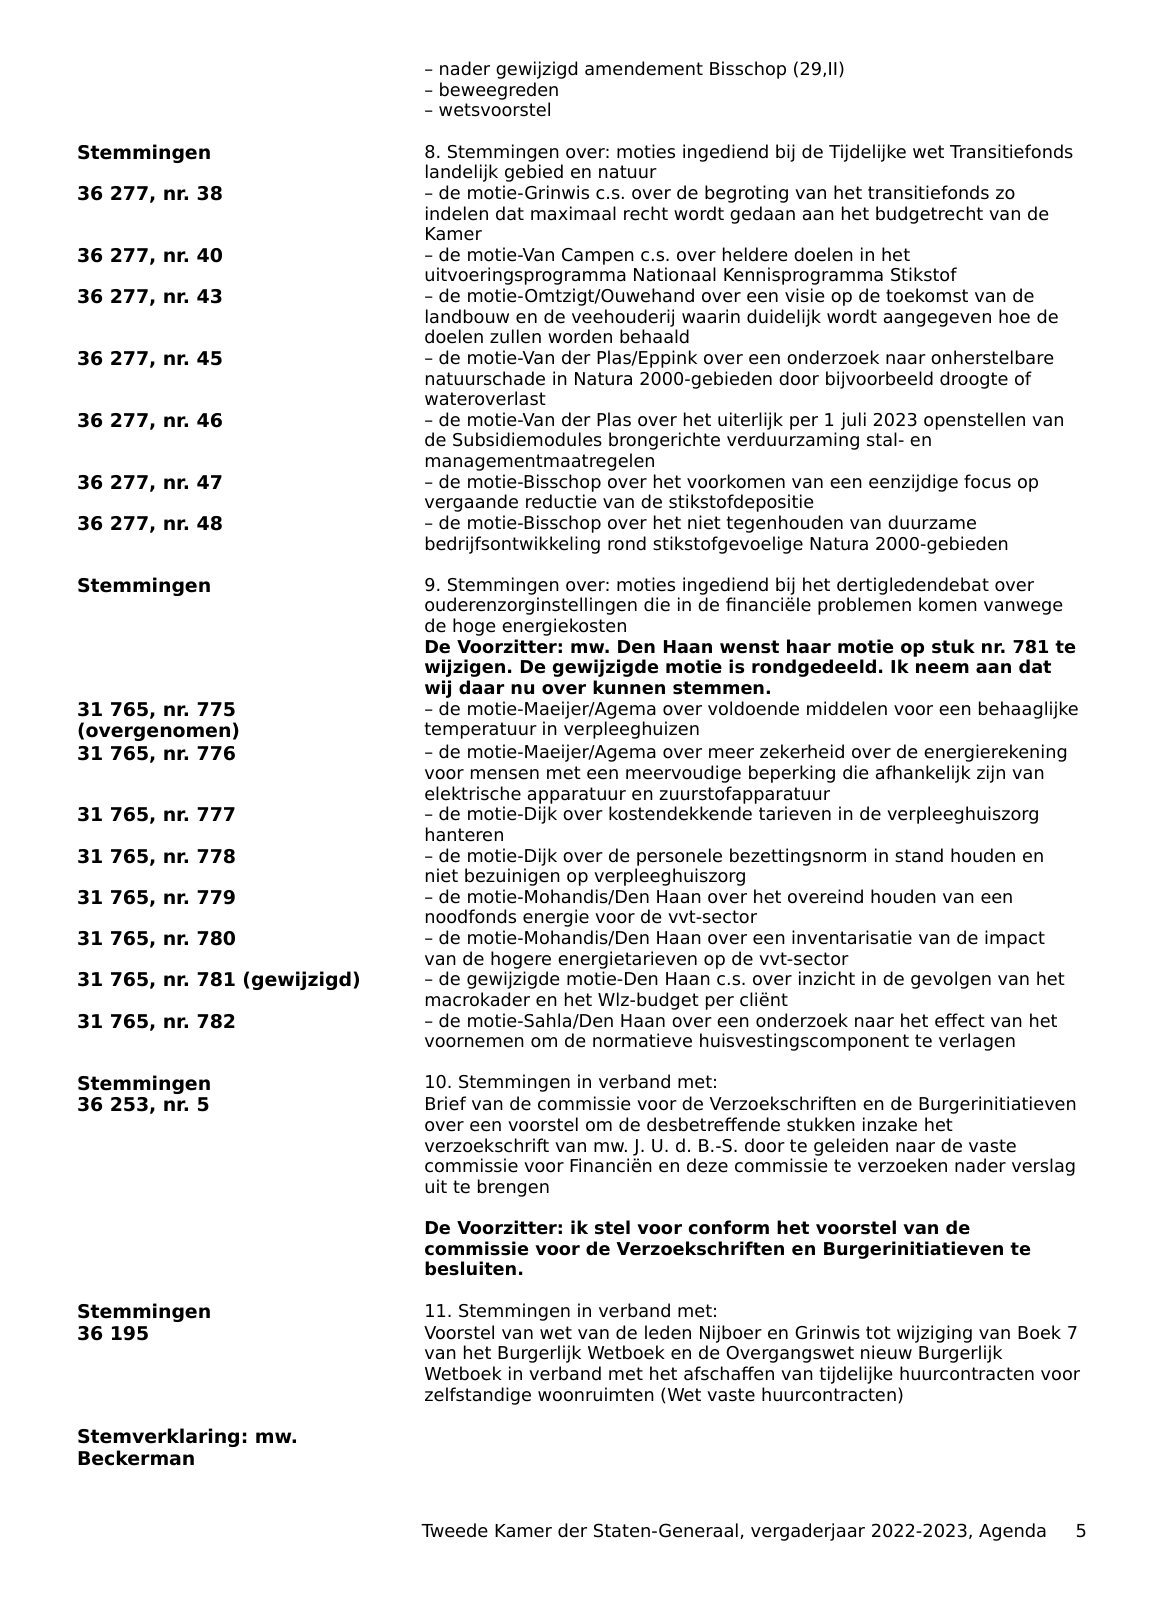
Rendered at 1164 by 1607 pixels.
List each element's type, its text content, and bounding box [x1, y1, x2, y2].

table_cell 36 277, nr. 45 [77, 348, 401, 410]
table_cell [401, 410, 418, 472]
table_cell [401, 1052, 418, 1072]
table_cell – de motie-Van der Plas/Eppink over een onderzoek naar onherstelbare natuurschade in Natura 2000-gebieden door bijvoorbeeld droogte of wateroverlast [418, 348, 1087, 410]
table_cell – de gewijzigde motie-Den Haan c.s. over inzicht in de gevolgen van het macrokader en het Wlz-budget per cliënt [418, 969, 1087, 1011]
table_cell [77, 1052, 401, 1072]
table_cell – beweegreden [418, 80, 1087, 100]
table_cell 36 253, nr. 5 [77, 1094, 401, 1197]
table_cell Stemmingen [77, 1301, 401, 1323]
table_cell – de motie-Grinwis c.s. over de begroting van het transitiefonds zo indelen dat maximaal recht wordt gedaan aan het budgetrecht van de Kamer [418, 183, 1087, 245]
table_cell 11. Stemmingen in verband met: [418, 1301, 1087, 1323]
table_cell [401, 1073, 418, 1094]
table_cell [401, 121, 418, 142]
table_cell 36 277, nr. 38 [77, 183, 401, 245]
table_cell – nader gewijzigd amendement Bisschop (29,II) [418, 59, 1087, 80]
table_cell Brief van de commissie voor de Verzoekschriften en de Burgerinitiatieven over een voorstel om de desbetreffende stukken inzake het verzoekschrift van mw. J. U. d. B.-S. door te geleiden naar de vaste commissie voor Financiën en deze commissie te verzoeken nader verslag uit te brengen [418, 1094, 1087, 1197]
table_cell – de motie-Mohandis/Den Haan over een inventarisatie van de impact van de hogere energietarieven op de vvt-sector [418, 928, 1087, 969]
table_cell 8. Stemmingen over: moties ingediend bij de Tijdelijke wet Transitiefonds landelijk gebied en natuur [418, 142, 1087, 183]
table_cell [401, 472, 418, 513]
table_cell [418, 1405, 1087, 1426]
table_cell [401, 1426, 418, 1470]
table_cell – de motie-Maeijer/Agema over voldoende middelen voor een behaaglijke temperatuur in verpleeghuizen [418, 699, 1087, 742]
table_cell [77, 637, 401, 698]
table_cell Stemmingen [77, 575, 401, 637]
table_cell [401, 846, 418, 887]
table_cell [401, 554, 418, 575]
table_cell [401, 286, 418, 348]
table_cell [77, 121, 401, 142]
table_cell [401, 59, 418, 80]
table_cell 31 765, nr. 776 [77, 743, 401, 804]
table_cell 10. Stemmingen in verband met: [418, 1073, 1087, 1094]
table_cell [77, 80, 401, 100]
table_cell – de motie-Bisschop over het voorkomen van een eenzijdige focus op vergaande reductie van de stikstofdepositie [418, 472, 1087, 513]
table_cell 36 195 [77, 1323, 401, 1405]
table_cell [418, 554, 1087, 575]
table_cell [401, 1198, 418, 1218]
table_cell – de motie-Van der Plas over het uiterlijk per 1 juli 2023 openstellen van de Subsidiemodules brongerichte verduurzaming stal- en managementmaatregelen [418, 410, 1087, 472]
table_cell [401, 1301, 418, 1323]
table_cell – de motie-Omtzigt/Ouwehand over een visie op de toekomst van de landbouw en de veehouderij waarin duidelijk wordt aangegeven hoe de doelen zullen worden behaald [418, 286, 1087, 348]
table_cell Stemverklaring: mw. Beckerman [77, 1426, 401, 1470]
table_cell [401, 928, 418, 969]
table_cell [77, 554, 401, 575]
table_cell [401, 245, 418, 286]
table_cell De Voorzitter: ik stel voor conform het voorstel van de commissie voor de Verzoekschriften en Burgerinitiatieven te besluiten. [418, 1218, 1087, 1280]
table_cell – de motie-Sahla/Den Haan over een onderzoek naar het effect van het voornemen om de normatieve huisvestingscomponent te verlagen [418, 1011, 1087, 1052]
table_cell 31 765, nr. 777 [77, 804, 401, 846]
table_cell Stemmingen [77, 142, 401, 183]
table_cell 36 277, nr. 47 [77, 472, 401, 513]
table_cell Voorstel van wet van de leden Nijboer en Grinwis tot wijziging van Boek 7 van het Burgerlijk Wetboek en de Overgangswet nieuw Burgerlijk Wetboek in verband met het afschaffen van tijdelijke huurcontracten voor zelfstandige woonruimten (Wet vaste huurcontracten) [418, 1323, 1087, 1405]
table_cell 36 277, nr. 43 [77, 286, 401, 348]
table_cell [77, 1198, 401, 1218]
table_cell [401, 348, 418, 410]
table_cell – wetsvoorstel [418, 100, 1087, 121]
table_cell 31 765, nr. 775 (overgenomen) [77, 699, 401, 742]
table_cell [401, 1011, 418, 1052]
table_cell [401, 142, 418, 183]
table_cell 31 765, nr. 779 [77, 887, 401, 928]
table_cell – de motie-Dijk over de personele bezettingsnorm in stand houden en niet bezuinigen op verpleeghuiszorg [418, 846, 1087, 887]
table_cell [77, 59, 401, 80]
table_cell 31 765, nr. 782 [77, 1011, 401, 1052]
table_cell [401, 637, 418, 698]
table_cell De Voorzitter: mw. Den Haan wenst haar motie op stuk nr. 781 te wijzigen. De gewijzigde motie is rondgedeeld. Ik neem aan dat wij daar nu over kunnen stemmen. [418, 637, 1087, 698]
table_cell [77, 1405, 401, 1426]
table_cell [401, 513, 418, 554]
table_cell [77, 1218, 401, 1280]
table_cell [401, 743, 418, 804]
table_cell [401, 1405, 418, 1426]
table_cell – de motie-Van Campen c.s. over heldere doelen in het uitvoeringsprogramma Nationaal Kennisprogramma Stikstof [418, 245, 1087, 286]
table_cell [401, 969, 418, 1011]
table_cell [401, 80, 418, 100]
table_cell [401, 1218, 418, 1280]
table_cell [77, 1280, 401, 1301]
table_cell [418, 1426, 1087, 1470]
table_cell [401, 183, 418, 245]
table_cell – de motie-Mohandis/Den Haan over het overeind houden van een noodfonds energie voor de vvt-sector [418, 887, 1087, 928]
table_cell – de motie-Maeijer/Agema over meer zekerheid over de energierekening voor mensen met een meervoudige beperking die afhankelijk zijn van elektrische apparatuur en zuurstofapparatuur [418, 743, 1087, 804]
table_cell 36 277, nr. 48 [77, 513, 401, 554]
table_cell [418, 1198, 1087, 1218]
table_cell 36 277, nr. 40 [77, 245, 401, 286]
table_cell [401, 804, 418, 846]
table_cell 31 765, nr. 778 [77, 846, 401, 887]
table_cell – de motie-Bisschop over het niet tegenhouden van duurzame bedrijfsontwikkeling rond stikstofgevoelige Natura 2000-gebieden [418, 513, 1087, 554]
table_cell 9. Stemmingen over: moties ingediend bij het dertigledendebat over ouderenzorginstellingen die in de financiële problemen komen vanwege de hoge energiekosten [418, 575, 1087, 637]
table_cell [418, 121, 1087, 142]
table_cell [401, 100, 418, 121]
table_cell [418, 1052, 1087, 1072]
table_cell Stemmingen [77, 1073, 401, 1094]
table_cell 31 765, nr. 781 (gewijzigd) [77, 969, 401, 1011]
table_cell – de motie-Dijk over kostendekkende tarieven in de verpleeghuiszorg hanteren [418, 804, 1087, 846]
table_cell [418, 1280, 1087, 1301]
table_cell [401, 699, 418, 742]
table_cell [401, 575, 418, 637]
table_cell 36 277, nr. 46 [77, 410, 401, 472]
table_cell [401, 1094, 418, 1197]
table_cell [401, 1280, 418, 1301]
table_cell [401, 1323, 418, 1405]
table_cell 31 765, nr. 780 [77, 928, 401, 969]
table_cell [77, 100, 401, 121]
table_cell [401, 887, 418, 928]
